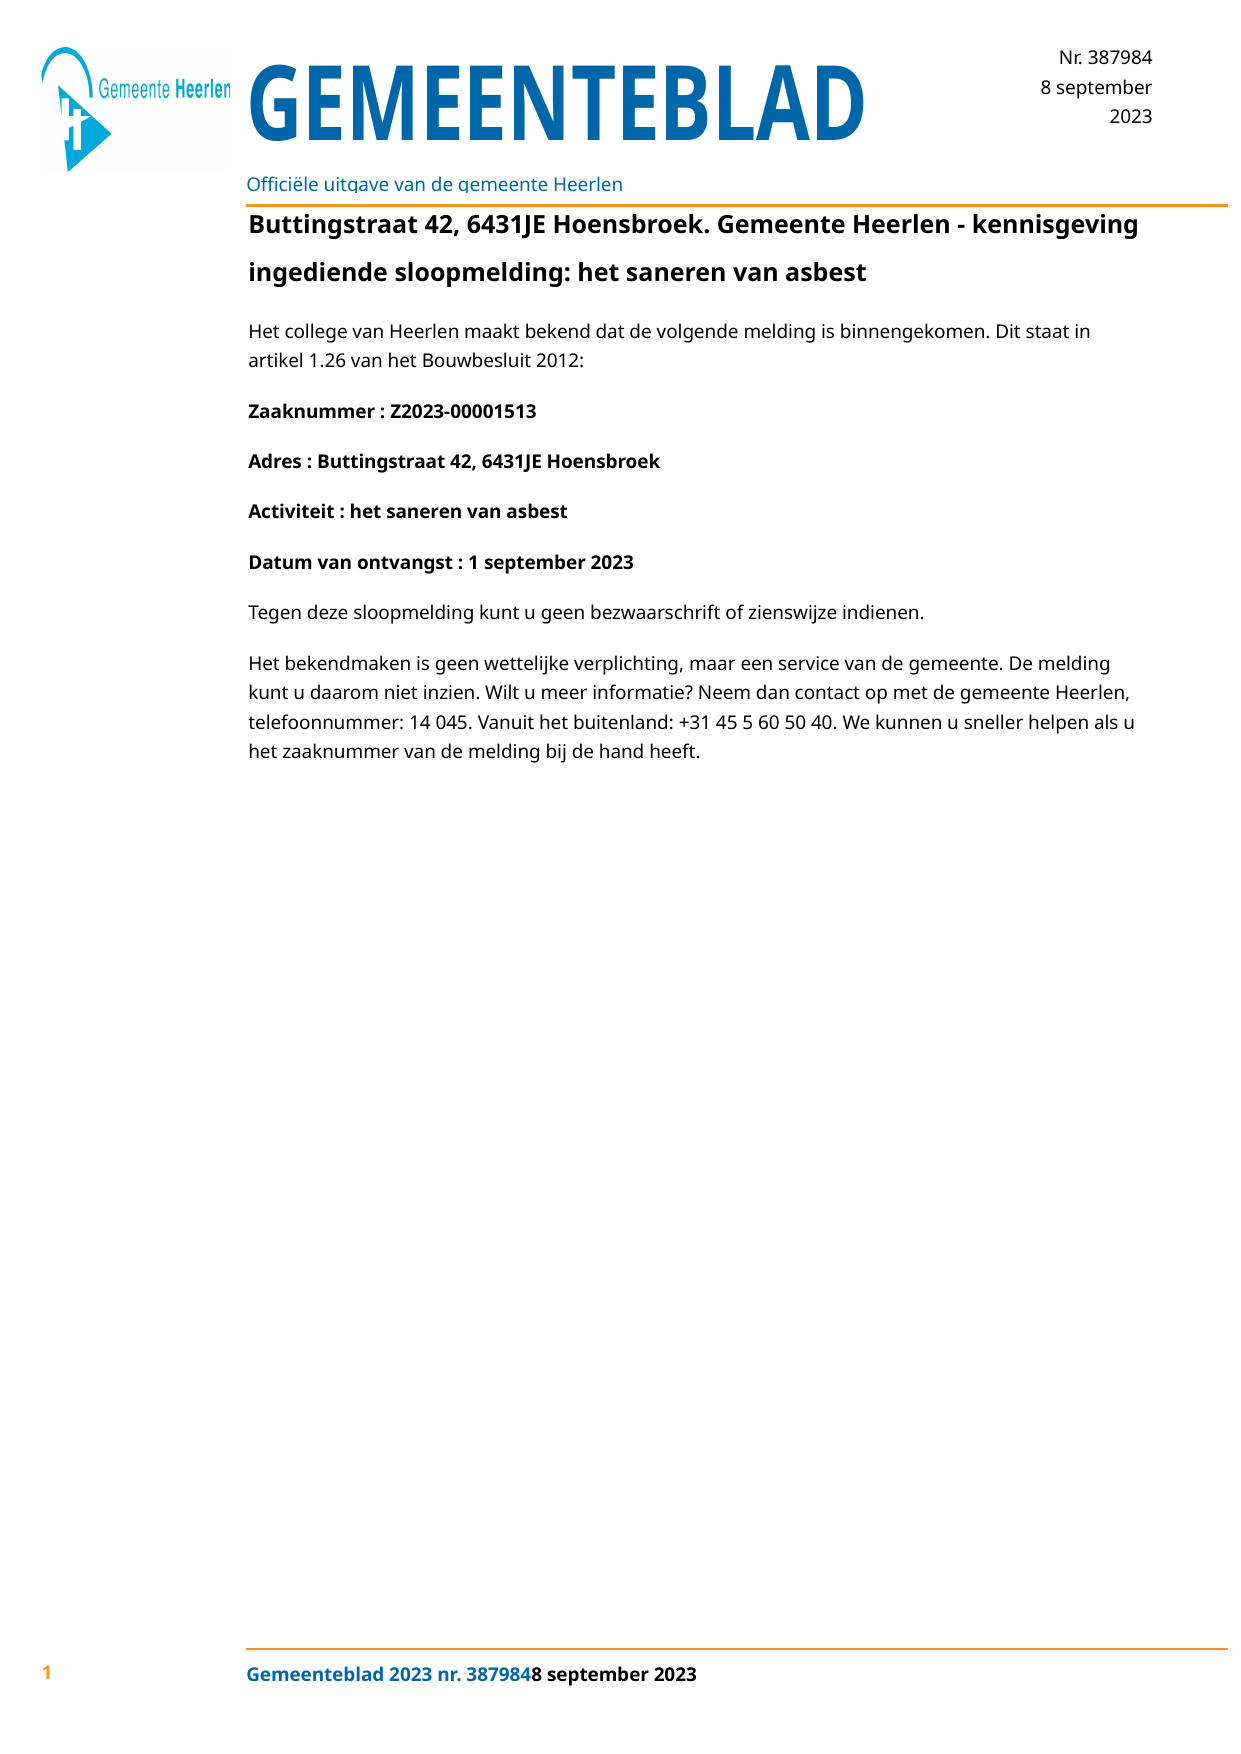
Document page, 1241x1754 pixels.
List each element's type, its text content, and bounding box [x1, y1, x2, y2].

text Tegen deze sloopmelding kunt u geen bezwaarschrift of zienswijze indienen. [248, 599, 1152, 625]
text Adres : Buttingstraat 42, 6431JE Hoensbroek [248, 448, 1152, 474]
text Datum van ontvangst : 1 september 2023 [248, 549, 1152, 575]
picture [41, 47, 231, 172]
text Zaaknummer : Z2023-00001513 [248, 398, 1152, 424]
text Het bekendmaken is geen wettelijke verplichting, maar een service van de gemeente. De melding kunt u daarom niet inzien. Wilt u meer informatie? Neem dan contact op met de gemeente Heerlen, telefoonnummer: 14 045. Vanuit het buitenland: +31 45 5 60 50 40. We kunnen u sneller helpen als u het zaaknummer van de melding bij de hand heeft. [248, 650, 1152, 764]
text Het college van Heerlen maakt bekend dat de volgende melding is binnengekomen. Dit staat in artikel 1.26 van het Bouwbesluit 2012: [248, 318, 1152, 373]
text Buttingstraat 42, 6431JE Hoensbroek. Gemeente Heerlen - kennisgeving ingediende sloopmelding: het saneren van asbest [248, 207, 1152, 288]
text Activiteit : het saneren van asbest [248, 499, 1152, 524]
picture [41, 47, 59, 70]
